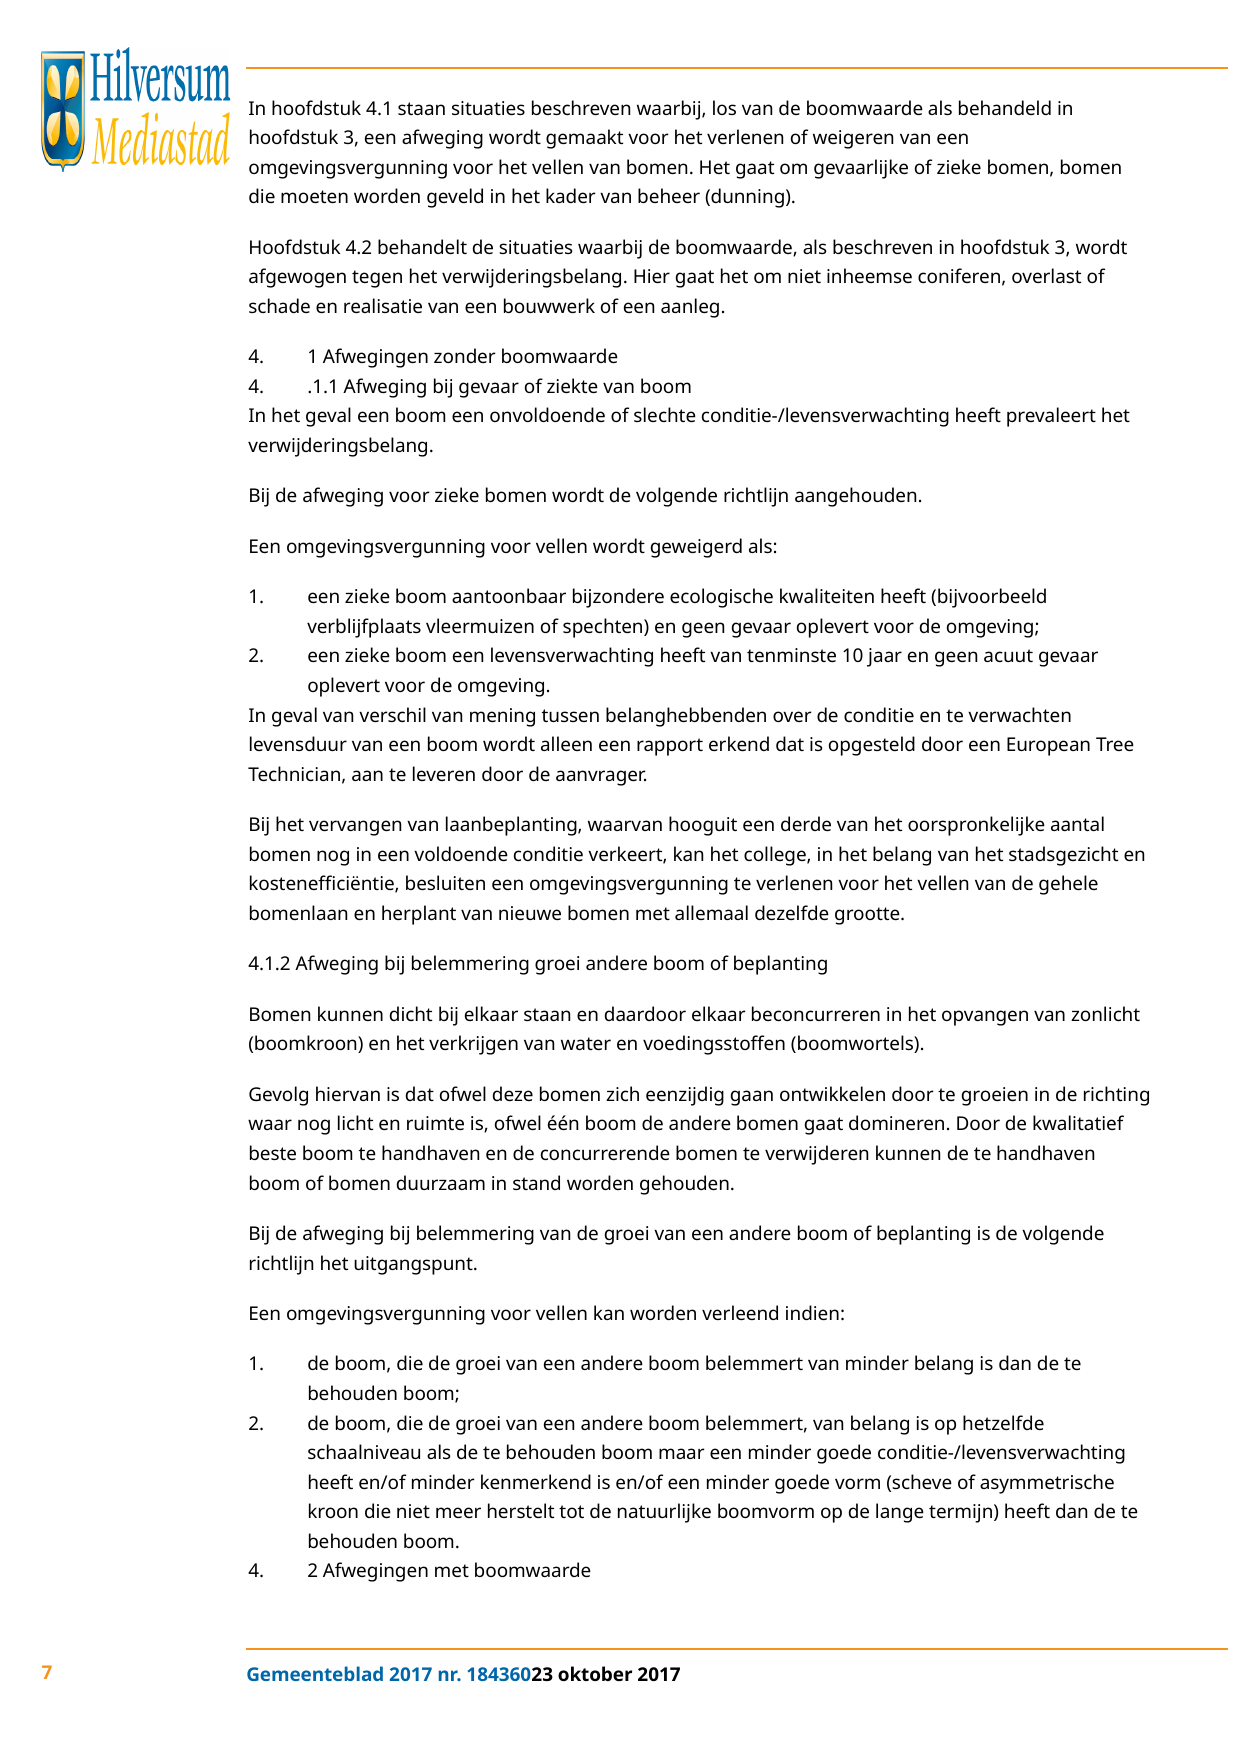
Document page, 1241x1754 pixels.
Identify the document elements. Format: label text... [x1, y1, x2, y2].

text In hoofdstuk 4.1 staan situaties beschreven waarbij, los van de boomwaarde als behandeld in hoofdstuk 3, een afweging wordt gemaakt voor het verlenen of weigeren van een omgevingsvergunning voor het vellen van bomen. Het gaat om gevaarlijke of zieke bomen, bomen die moeten worden geveld in het kader van beheer (dunning). [248, 95, 1152, 209]
text 4.1.2 Afweging bij belemmering groei andere boom of beplanting [248, 951, 1152, 976]
text Bij het vervangen van laanbeplanting, waarvan hooguit een derde van het oorspronkelijke aantal bomen nog in een voldoende conditie verkeert, kan het college, in het belang van het stadsgezicht en kostenefficiëntie, besluiten een omgevingsvergunning te verlenen voor het vellen van de gehele bomenlaan en herplant van nieuwe bomen met allemaal dezelfde grootte. [248, 811, 1152, 926]
list 2 Afwegingen met boomwaarde [248, 1558, 1152, 1583]
list de boom, die de groei van een andere boom belemmert, van belang is op hetzelfde schaalniveau als de te behouden boom maar een minder goede conditie-/levensverwachting heeft en/of minder kenmerkend is en/of een minder goede vorm (scheve of asymmetrische kroon die niet meer herstelt tot de natuurlijke boomvorm op de lange termijn) heeft dan de te behouden boom. [248, 1410, 1152, 1554]
text Een omgevingsvergunning voor vellen wordt geweigerd als: [248, 533, 1152, 559]
list de boom, die de groei van een andere boom belemmert van minder belang is dan de te behouden boom; [248, 1351, 1152, 1406]
picture [41, 47, 231, 172]
list .1.1 Afweging bij gevaar of ziekte van boom [248, 373, 1152, 399]
list een zieke boom een levensverwachting heeft van tenminste 10 jaar en geen acuut gevaar oplevert voor de omgeving. [248, 643, 1152, 698]
list 1 Afwegingen zonder boomwaarde [248, 343, 1152, 369]
text In geval van verschil van mening tussen belanghebbenden over de conditie en te verwachten levensduur van een boom wordt alleen een rapport erkend dat is opgesteld door een European Tree Technician, aan te leveren door de aanvrager. [248, 702, 1152, 787]
text Bij de afweging bij belemmering van de groei van een andere boom of beplanting is de volgende richtlijn het uitgangspunt. [248, 1220, 1152, 1276]
text Hoofdstuk 4.2 behandelt de situaties waarbij de boomwaarde, als beschreven in hoofdstuk 3, wordt afgewogen tegen het verwijderingsbelang. Hier gaat het om niet inheemse coniferen, overlast of schade en realisatie van een bouwwerk of een aanleg. [248, 234, 1152, 319]
text In het geval een boom een onvoldoende of slechte conditie-/levensverwachting heeft prevaleert het verwijderingsbelang. [248, 403, 1152, 458]
text Gevolg hiervan is dat ofwel deze bomen zich eenzijdig gaan ontwikkelen door te groeien in de richting waar nog licht en ruimte is, ofwel één boom de andere bomen gaat domineren. Door de kwalitatief beste boom te handhaven en de concurrerende bomen te verwijderen kunnen de te handhaven boom of bomen duurzaam in stand worden gehouden. [248, 1081, 1152, 1196]
text Bomen kunnen dicht bij elkaar staan en daardoor elkaar beconcurreren in het opvangen van zonlicht (boomkroon) en het verkrijgen van water en voedingsstoffen (boomwortels). [248, 1001, 1152, 1056]
list een zieke boom aantoonbaar bijzondere ecologische kwaliteiten heeft (bijvoorbeeld verblijfplaats vleermuizen of spechten) en geen gevaar oplevert voor de omgeving; [248, 583, 1152, 639]
text Een omgevingsvergunning voor vellen kan worden verleend indien: [248, 1300, 1152, 1326]
text Bij de afweging voor zieke bomen wordt de volgende richtlijn aangehouden. [248, 483, 1152, 508]
